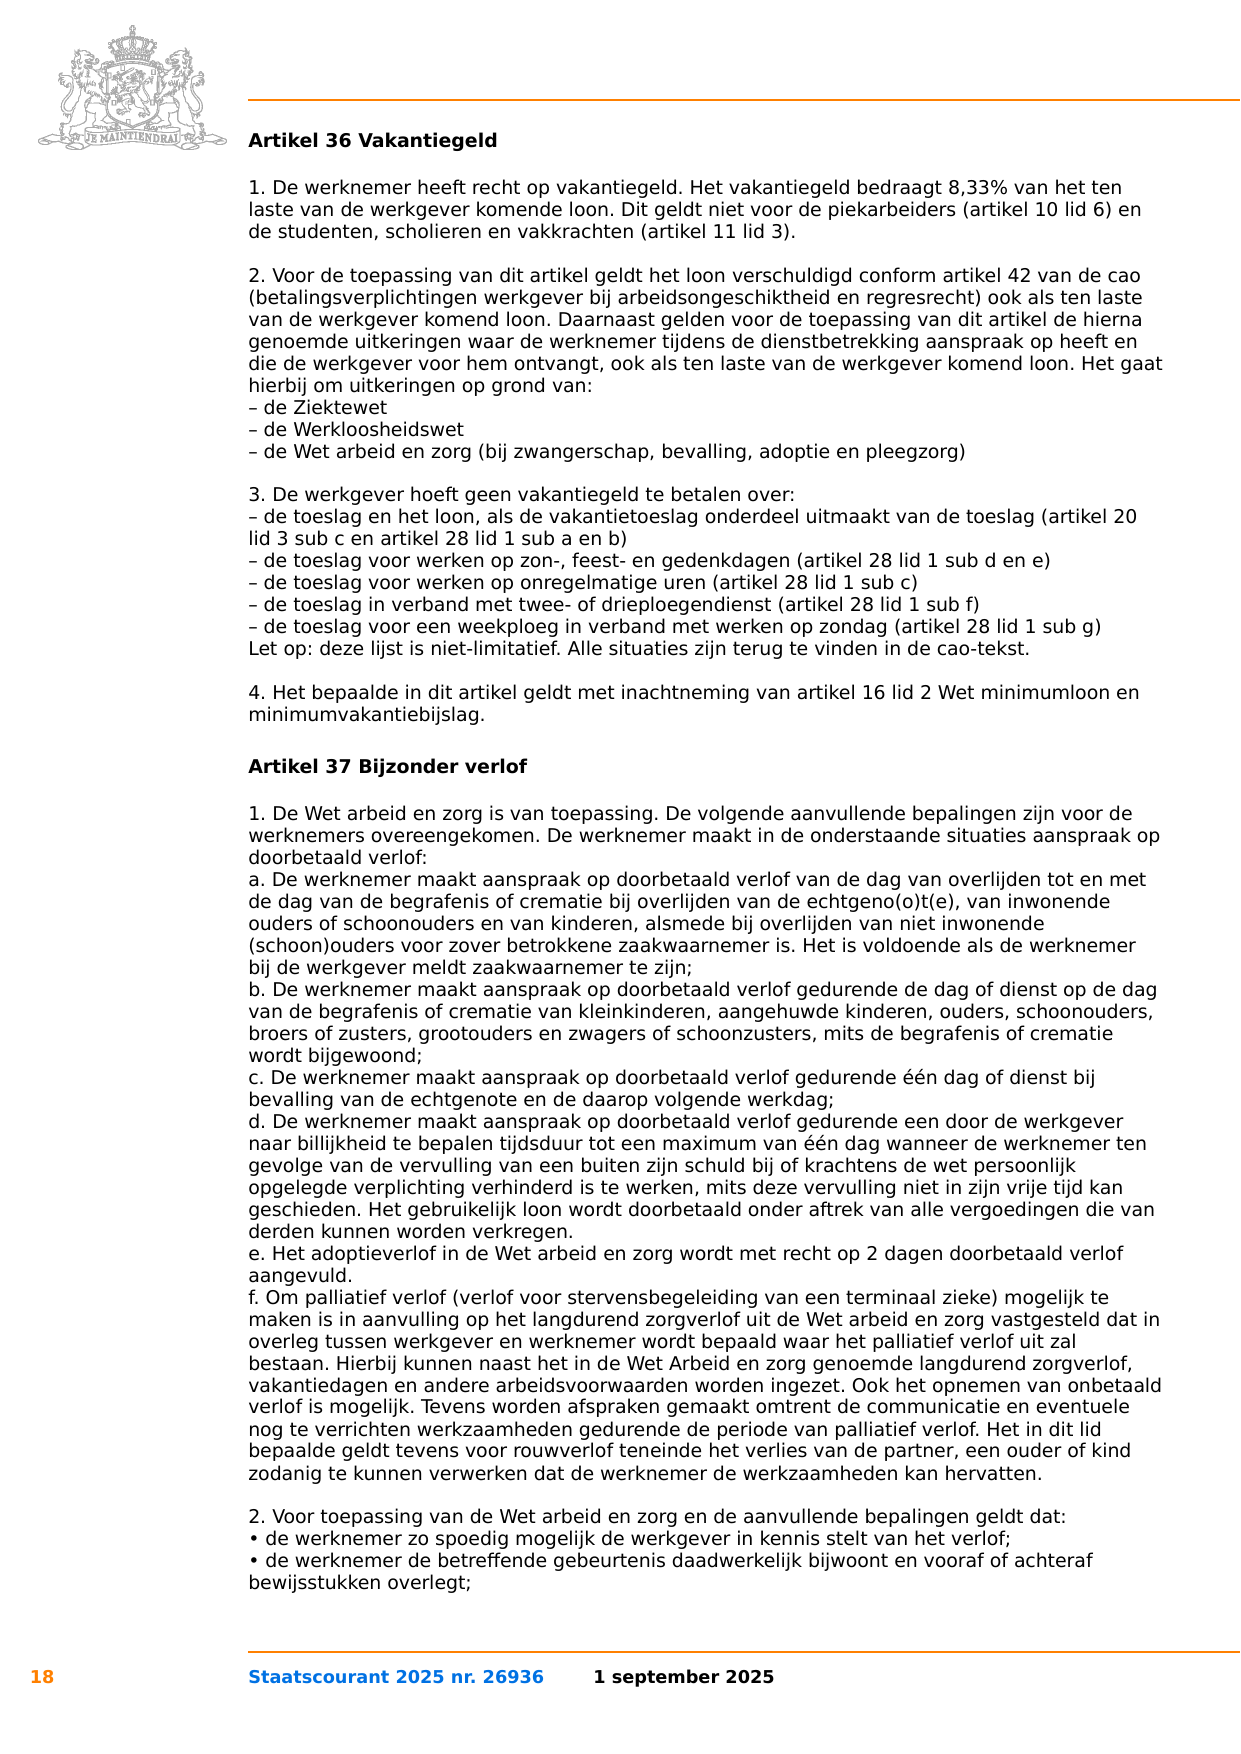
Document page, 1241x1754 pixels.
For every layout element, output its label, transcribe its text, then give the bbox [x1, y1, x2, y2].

text 1. De werknemer heeft recht op vakantiegeld. Het vakantiegeld bedraagt 8,33% van het ten laste van de werkgever komende loon. Dit geldt niet voor de piekarbeiders (artikel 10 lid 6) en de studenten, scholieren en vakkrachten (artikel 11 lid 3). [248, 177, 1163, 243]
text 1. De Wet arbeid en zorg is van toepassing. De volgende aanvullende bepalingen zijn voor de werknemers overeengekomen. De werknemer maakt in de onderstaande situaties aanspraak op doorbetaald verlof: [248, 803, 1163, 869]
text 2. Voor toepassing van de Wet arbeid en zorg en de aanvullende bepalingen geldt dat: [248, 1506, 1163, 1528]
text e. Het adoptieverlof in de Wet arbeid en zorg wordt met recht op 2 dagen doorbetaald verlof aangevuld. [248, 1243, 1163, 1287]
text c. De werknemer maakt aanspraak op doorbetaald verlof gedurende één dag of dienst bij bevalling van de echtgenote en de daarop volgende werkdag; [248, 1067, 1163, 1111]
text – de Wet arbeid en zorg (bij zwangerschap, bevalling, adoptie en pleegzorg) [248, 441, 1163, 462]
text – de Werkloosheidswet [248, 418, 1163, 441]
text 3. De werkgever hoeft geen vakantiegeld te betalen over: [248, 484, 1163, 506]
text Let op: deze lijst is niet-limitatief. Alle situaties zijn terug te vinden in de cao-tekst. [248, 638, 1163, 660]
text 4. Het bepaalde in dit artikel geldt met inachtneming van artikel 16 lid 2 Wet minimumloon en minimumvakantiebijslag. [248, 682, 1163, 726]
text – de toeslag voor werken op zon-, feest- en gedenkdagen (artikel 28 lid 1 sub d en e) [248, 550, 1163, 572]
text – de toeslag en het loon, als de vakantietoeslag onderdeel uitmaakt van de toeslag (artikel 20 lid 3 sub c en artikel 28 lid 1 sub a en b) [248, 506, 1163, 550]
text d. De werknemer maakt aanspraak op doorbetaald verlof gedurende een door de werkgever naar billijkheid te bepalen tijdsduur tot een maximum van één dag wanneer de werknemer ten gevolge van de vervulling van een buiten zijn schuld bij of krachtens de wet persoonlijk opgelegde verplichting verhinderd is te werken, mits deze vervulling niet in zijn vrije tijd kan geschieden. Het gebruikelijk loon wordt doorbetaald onder aftrek van alle vergoedingen die van derden kunnen worden verkregen. [248, 1111, 1163, 1243]
picture [38, 25, 227, 150]
text 2. Voor de toepassing van dit artikel geldt het loon verschuldigd conform artikel 42 van de cao (betalingsverplichtingen werkgever bij arbeidsongeschiktheid en regresrecht) ook als ten laste van de werkgever komend loon. Daarnaast gelden voor de toepassing van dit artikel de hierna genoemde uitkeringen waar de werknemer tijdens de dienstbetrekking aanspraak op heeft en die de werkgever voor hem ontvangt, ook als ten laste van de werkgever komend loon. Het gaat hierbij om uitkeringen op grond van: [248, 265, 1163, 397]
text – de toeslag voor een weekploeg in verband met werken op zondag (artikel 28 lid 1 sub g) [248, 616, 1163, 638]
text b. De werknemer maakt aanspraak op doorbetaald verlof gedurende de dag of dienst op de dag van de begrafenis of crematie van kleinkinderen, aangehuwde kinderen, ouders, schoonouders, broers of zusters, grootouders en zwagers of schoonzusters, mits de begrafenis of crematie wordt bijgewoond; [248, 979, 1163, 1067]
text – de toeslag voor werken op onregelmatige uren (artikel 28 lid 1 sub c) [248, 572, 1163, 594]
text a. De werknemer maakt aanspraak op doorbetaald verlof van de dag van overlijden tot en met de dag van de begrafenis of crematie bij overlijden van de echtgeno(o)t(e), van inwonende ouders of schoonouders en van kinderen, alsmede bij overlijden van niet inwonende (schoon)ouders voor zover betrokkene zaakwaarnemer is. Het is voldoende als de werknemer bij de werkgever meldt zaakwaarnemer te zijn; [248, 869, 1163, 979]
subtitle Artikel 37 Bijzonder verlof [248, 756, 1163, 778]
text • de werknemer de betreffende gebeurtenis daadwerkelijk bijwoont en vooraf of achteraf bewijsstukken overlegt; [248, 1550, 1163, 1594]
subtitle Artikel 36 Vakantiegeld [248, 130, 1163, 152]
text • de werknemer zo spoedig mogelijk de werkgever in kennis stelt van het verlof; [248, 1528, 1163, 1550]
text f. Om palliatief verlof (verlof voor stervensbegeleiding van een terminaal zieke) mogelijk te maken is in aanvulling op het langdurend zorgverlof uit de Wet arbeid en zorg vastgesteld dat in overleg tussen werkgever en werknemer wordt bepaald waar het palliatief verlof uit zal bestaan. Hierbij kunnen naast het in de Wet Arbeid en zorg genoemde langdurend zorgverlof, vakantiedagen en andere arbeidsvoorwaarden worden ingezet. Ook het opnemen van onbetaald verlof is mogelijk. Tevens worden afspraken gemaakt omtrent de communicatie en eventuele nog te verrichten werkzaamheden gedurende de periode van palliatief verlof. Het in dit lid bepaalde geldt tevens voor rouwverlof teneinde het verlies van de partner, een ouder of kind zodanig te kunnen verwerken dat de werknemer de werkzaamheden kan hervatten. [248, 1287, 1163, 1484]
text – de toeslag in verband met twee- of drieploegendienst (artikel 28 lid 1 sub f) [248, 594, 1163, 616]
text – de Ziektewet [248, 397, 1163, 418]
